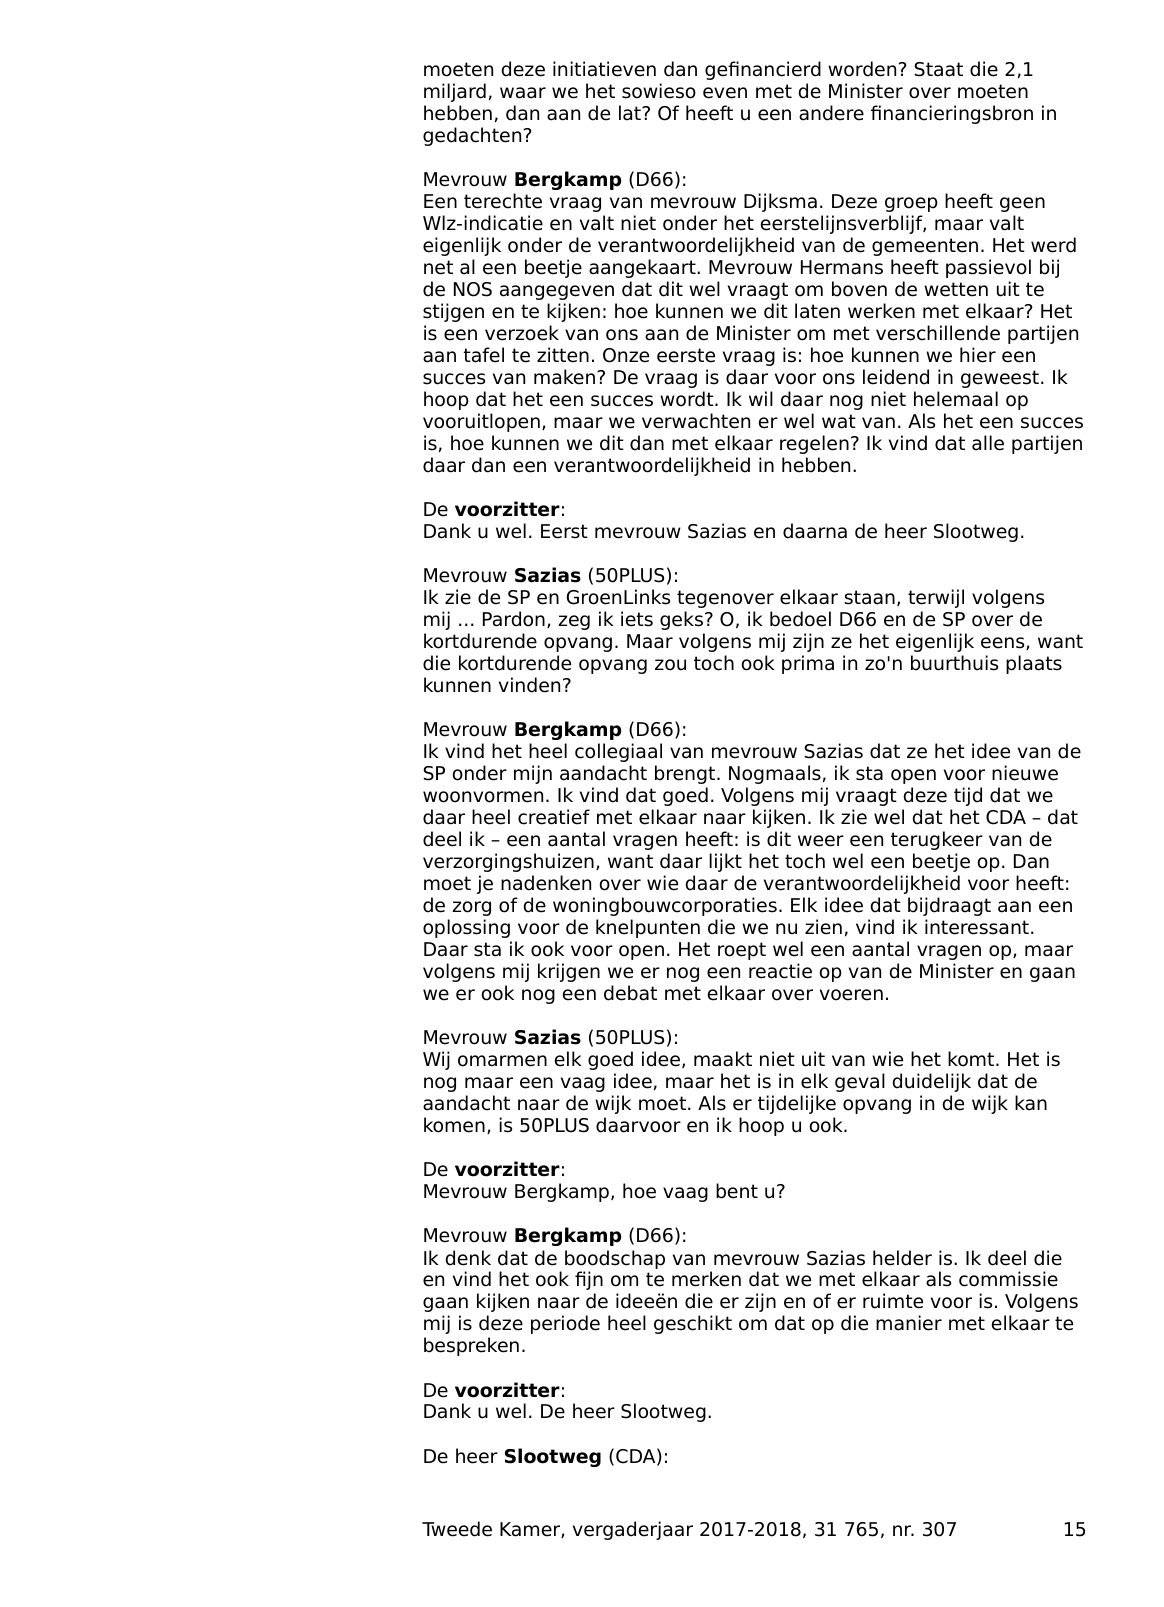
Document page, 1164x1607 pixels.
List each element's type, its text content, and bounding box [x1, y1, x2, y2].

text Mevrouw Sazias (50PLUS): [422, 1027, 1087, 1049]
text De voorzitter: [422, 1159, 1087, 1181]
text Een terechte vraag van mevrouw Dijksma. Deze groep heeft geen Wlz-indicatie en valt niet onder het eerstelijnsverblijf, maar valt eigenlijk onder de verantwoordelijkheid van de gemeenten. Het werd net al een beetje aangekaart. Mevrouw Hermans heeft passievol bij de NOS aangegeven dat dit wel vraagt om boven de wetten uit te stijgen en te kijken: hoe kunnen we dit laten werken met elkaar? Het is een verzoek van ons aan de Minister om met verschillende partijen aan tafel te zitten. Onze eerste vraag is: hoe kunnen we hier een succes van maken? De vraag is daar voor ons leidend in geweest. Ik hoop dat het een succes wordt. Ik wil daar nog niet helemaal op vooruitlopen, maar we verwachten er wel wat van. Als het een succes is, hoe kunnen we dit dan met elkaar regelen? Ik vind dat alle partijen daar dan een verantwoordelijkheid in hebben. [422, 191, 1087, 477]
text Mevrouw Bergkamp (D66): [422, 169, 1087, 191]
text Mevrouw Bergkamp (D66): [422, 719, 1087, 741]
text Mevrouw Sazias (50PLUS): [422, 565, 1087, 587]
text De voorzitter: [422, 1379, 1087, 1401]
text De voorzitter: [422, 499, 1087, 521]
text De heer Slootweg (CDA): [422, 1446, 1087, 1468]
text Dank u wel. Eerst mevrouw Sazias en daarna de heer Slootweg. [422, 521, 1087, 543]
text moeten deze initiatieven dan gefinancierd worden? Staat die 2,1 miljard, waar we het sowieso even met de Minister over moeten hebben, dan aan de lat? Of heeft u een andere financieringsbron in gedachten? [422, 59, 1087, 147]
text Ik denk dat de boodschap van mevrouw Sazias helder is. Ik deel die en vind het ook fijn om te merken dat we met elkaar als commissie gaan kijken naar de ideeën die er zijn en of er ruimte voor is. Volgens mij is deze periode heel geschikt om dat op die manier met elkaar te bespreken. [422, 1247, 1087, 1357]
text Ik zie de SP en GroenLinks tegenover elkaar staan, terwijl volgens mij ... Pardon, zeg ik iets geks? O, ik bedoel D66 en de SP over de kortdurende opvang. Maar volgens mij zijn ze het eigenlijk eens, want die kortdurende opvang zou toch ook prima in zo'n buurthuis plaats kunnen vinden? [422, 587, 1087, 697]
text Ik vind het heel collegiaal van mevrouw Sazias dat ze het idee van de SP onder mijn aandacht brengt. Nogmaals, ik sta open voor nieuwe woonvormen. Ik vind dat goed. Volgens mij vraagt deze tijd dat we daar heel creatief met elkaar naar kijken. Ik zie wel dat het CDA – dat deel ik – een aantal vragen heeft: is dit weer een terugkeer van de verzorgingshuizen, want daar lijkt het toch wel een beetje op. Dan moet je nadenken over wie daar de verantwoordelijkheid voor heeft: de zorg of de woningbouwcorporaties. Elk idee dat bijdraagt aan een oplossing voor de knelpunten die we nu zien, vind ik interessant. Daar sta ik ook voor open. Het roept wel een aantal vragen op, maar volgens mij krijgen we er nog een reactie op van de Minister en gaan we er ook nog een debat met elkaar over voeren. [422, 741, 1087, 1005]
text Mevrouw Bergkamp, hoe vaag bent u? [422, 1181, 1087, 1203]
text Dank u wel. De heer Slootweg. [422, 1401, 1087, 1423]
text Mevrouw Bergkamp (D66): [422, 1225, 1087, 1247]
text Wij omarmen elk goed idee, maakt niet uit van wie het komt. Het is nog maar een vaag idee, maar het is in elk geval duidelijk dat de aandacht naar de wijk moet. Als er tijdelijke opvang in de wijk kan komen, is 50PLUS daarvoor en ik hoop u ook. [422, 1049, 1087, 1137]
